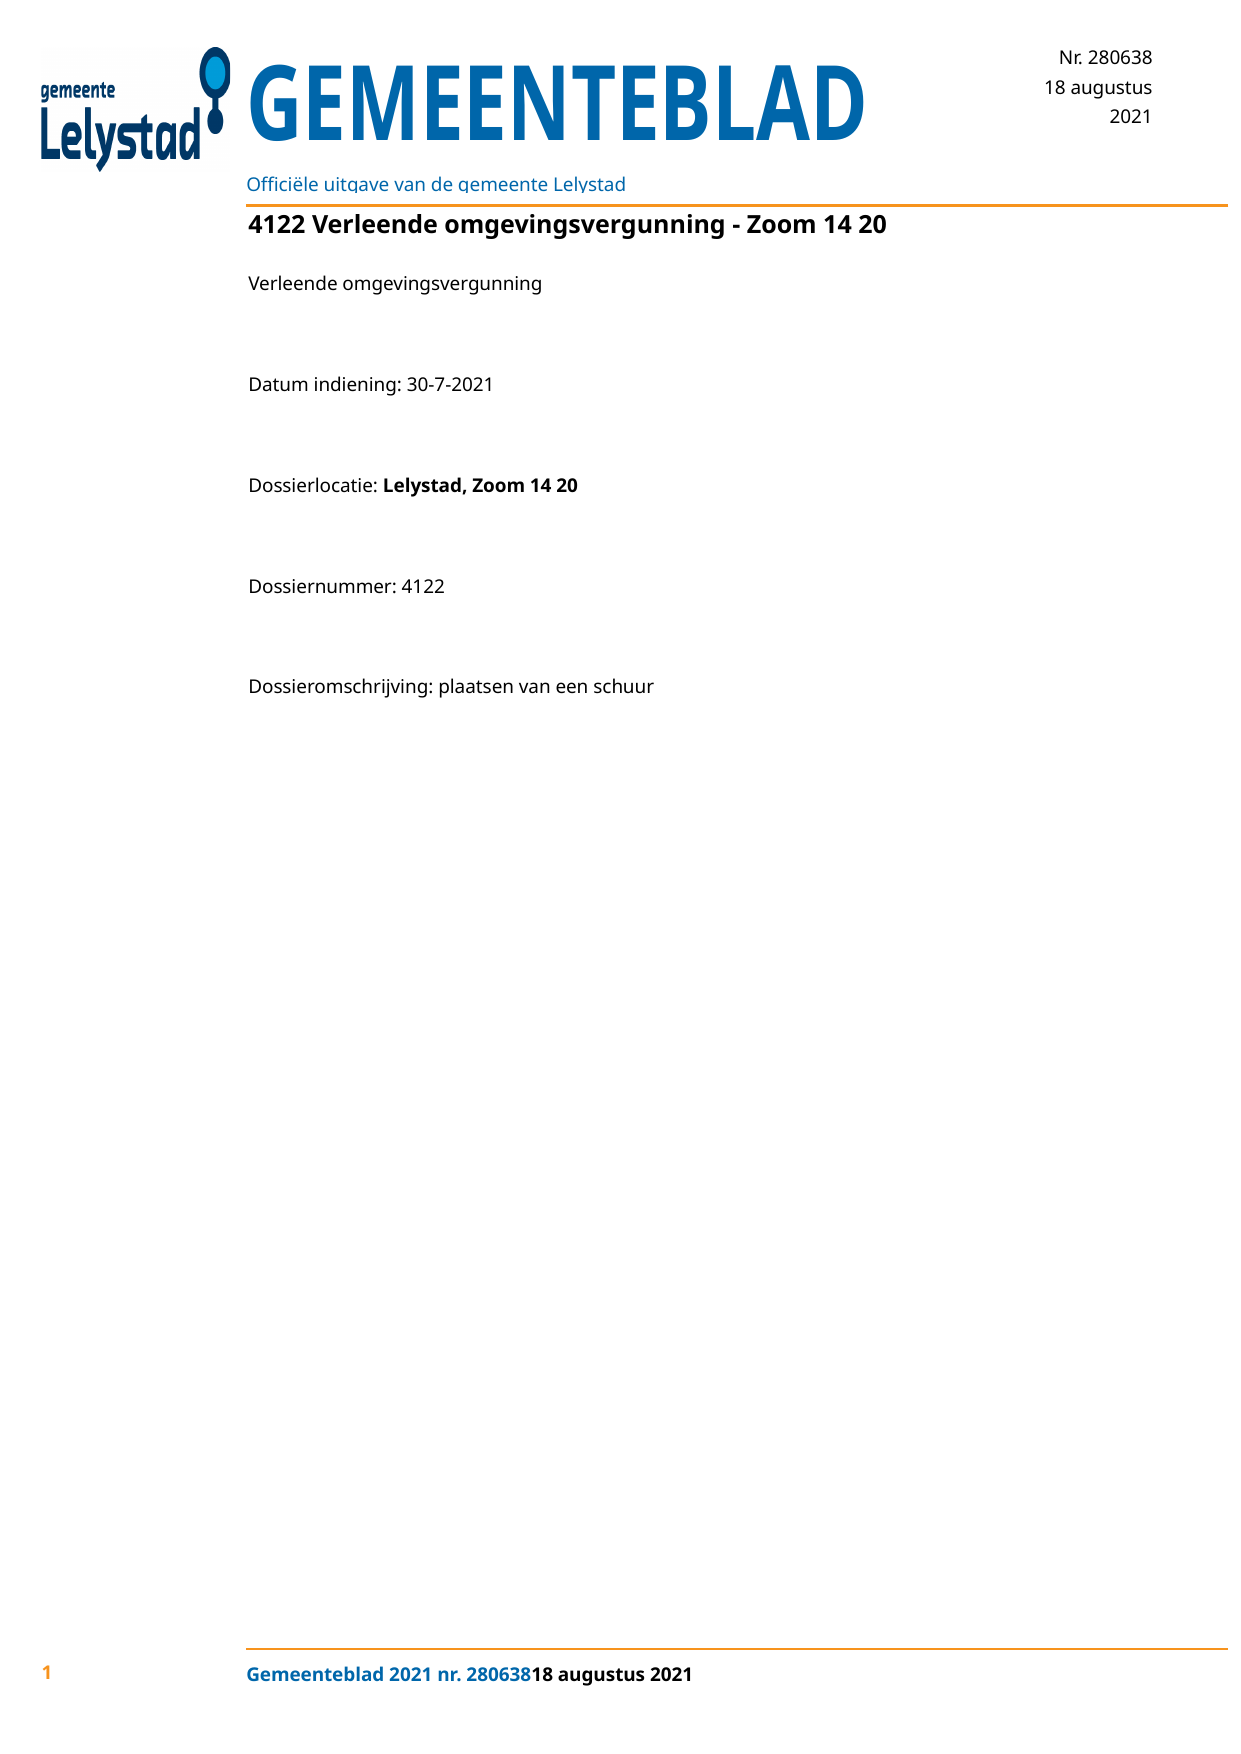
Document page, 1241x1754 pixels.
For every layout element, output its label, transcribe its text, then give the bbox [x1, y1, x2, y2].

text Verleende omgevingsvergunning [248, 270, 1152, 296]
text Datum indiening: 30-7-2021 [248, 371, 1152, 397]
text Dossierlocatie: Lelystad, Zoom 14 20 [248, 472, 1152, 498]
text Dossiernummer: 4122 [248, 573, 1152, 598]
text Dossieromschrijving: plaatsen van een schuur [248, 674, 1152, 699]
picture [41, 47, 231, 172]
text 4122 Verleende omgevingsvergunning - Zoom 14 20 [248, 207, 1152, 241]
